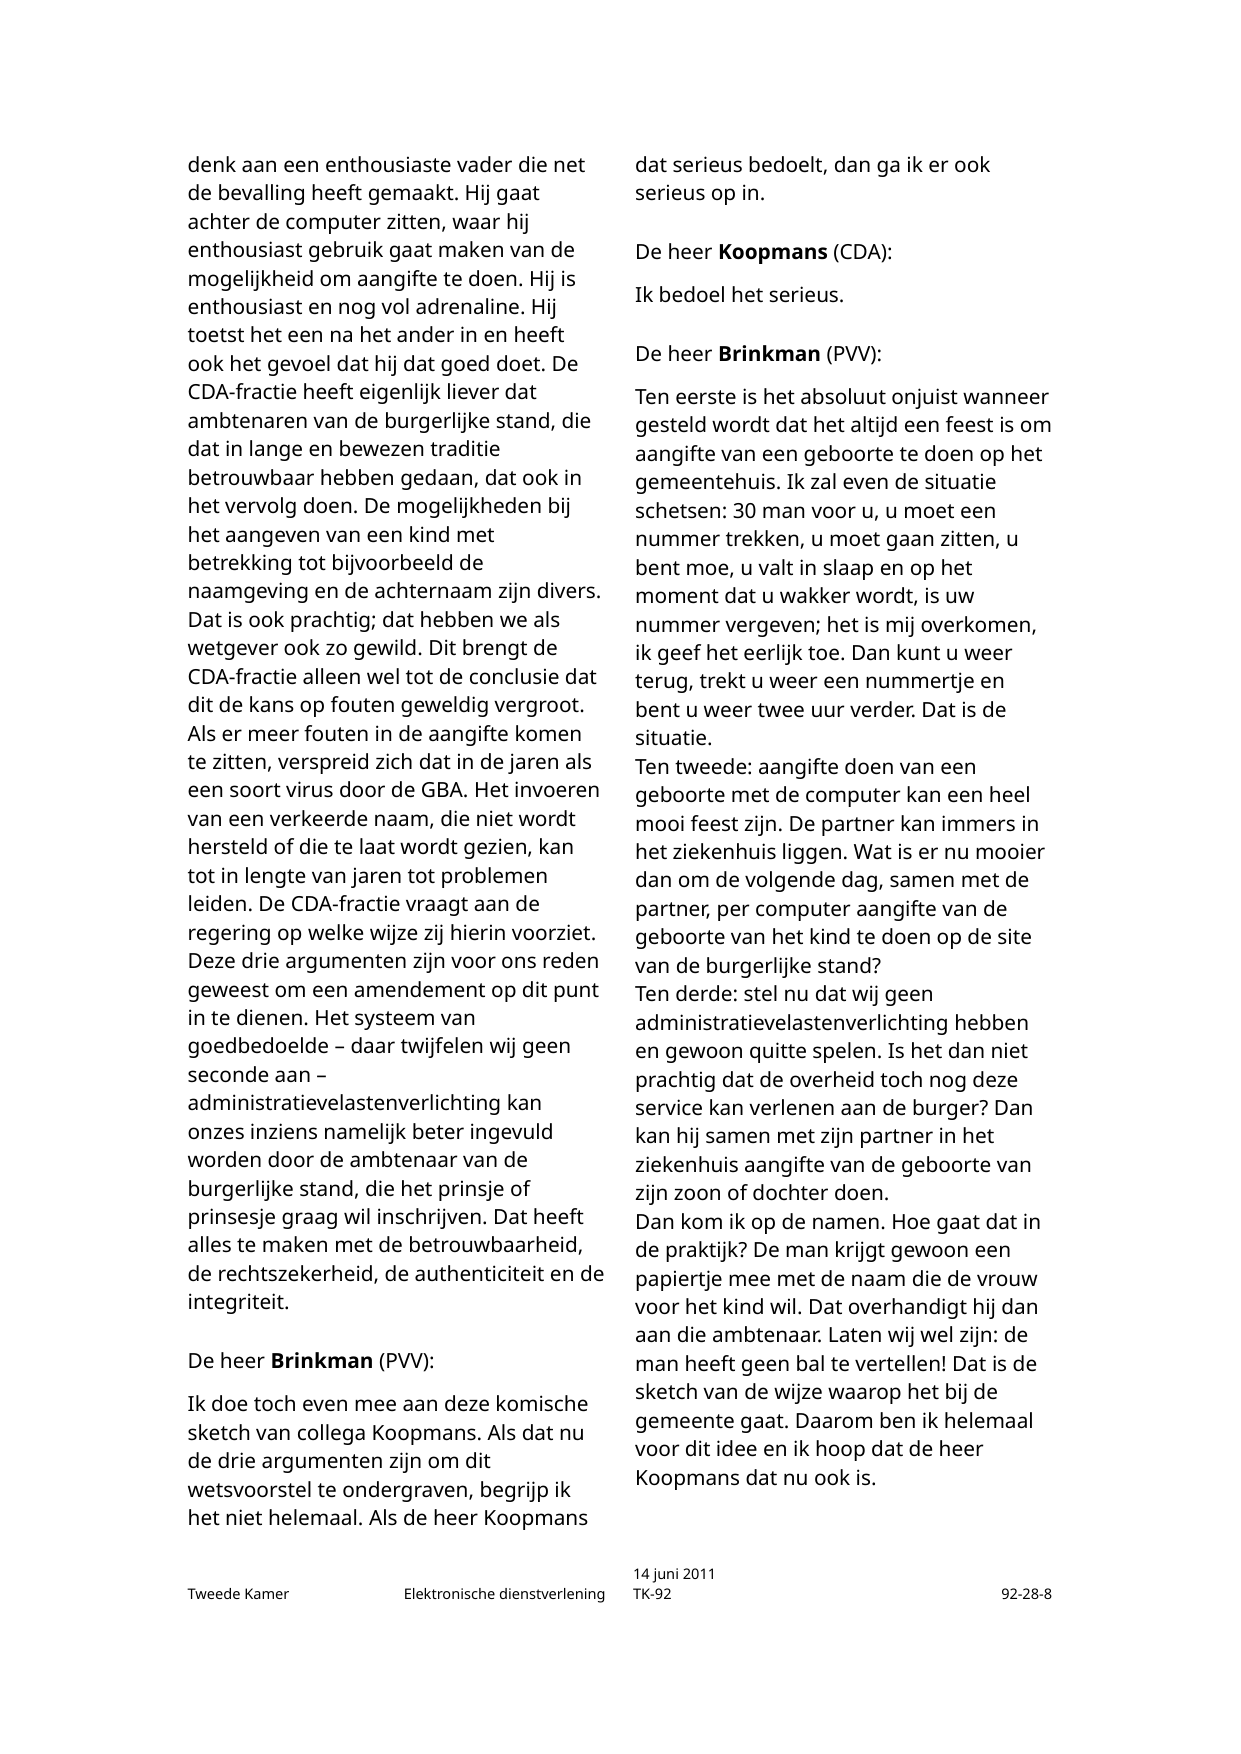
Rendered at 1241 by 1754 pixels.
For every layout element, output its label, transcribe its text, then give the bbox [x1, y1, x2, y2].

text Ten tweede: aangifte doen van een geboorte met de computer kan een heel mooi feest zijn. De partner kan immers in het ziekenhuis liggen. Wat is er nu mooier dan om de volgende dag, samen met de partner, per computer aangifte van de geboorte van het kind te doen op de site van de burgerlijke stand? [635, 752, 1053, 979]
text De heer Brinkman (PVV): [635, 339, 1053, 367]
text Ten eerste is het absoluut onjuist wanneer gesteld wordt dat het altijd een feest is om aangifte van een geboorte te doen op het gemeentehuis. Ik zal even de situatie schetsen: 30 man voor u, u moet een nummer trekken, u moet gaan zitten, u bent moe, u valt in slaap en op het moment dat u wakker wordt, is uw nummer vergeven; het is mij overkomen, ik geef het eerlijk toe. Dan kunt u weer terug, trekt u weer een nummertje en bent u weer twee uur verder. Dat is de situatie. [635, 382, 1053, 752]
text dat serieus bedoelt, dan ga ik er ook serieus op in. [635, 150, 1053, 207]
text Ten derde: stel nu dat wij geen administratievelastenverlichting hebben en gewoon quitte spelen. Is het dan niet prachtig dat de overheid toch nog deze service kan verlenen aan de burger? Dan kan hij samen met zijn partner in het ziekenhuis aangifte van de geboorte van zijn zoon of dochter doen. [635, 979, 1053, 1207]
text De heer Brinkman (PVV): [187, 1346, 605, 1374]
text Ik doe toch even mee aan deze komische sketch van collega Koopmans. Als dat nu de drie argumenten zijn om dit wetsvoorstel te ondergraven, begrijp ik het niet helemaal. Als de heer Koopmans [187, 1389, 605, 1532]
text Ik bedoel het serieus. [635, 280, 1053, 309]
text denk aan een enthousiaste vader die net de bevalling heeft gemaakt. Hij gaat achter de computer zitten, waar hij enthousiast gebruik gaat maken van de mogelijkheid om aangifte te doen. Hij is enthousiast en nog vol adrenaline. Hij toetst het een na het ander in en heeft ook het gevoel dat hij dat goed doet. De CDA-fractie heeft eigenlijk liever dat ambtenaren van de burgerlijke stand, die dat in lange en bewezen traditie betrouwbaar hebben gedaan, dat ook in het vervolg doen. De mogelijkheden bij het aangeven van een kind met betrekking tot bijvoorbeeld de naamgeving en de achternaam zijn divers. Dat is ook prachtig; dat hebben we als wetgever ook zo gewild. Dit brengt de CDA-fractie alleen wel tot de conclusie dat dit de kans op fouten geweldig vergroot. Als er meer fouten in de aangifte komen te zitten, verspreid zich dat in de jaren als een soort virus door de GBA. Het invoeren van een verkeerde naam, die niet wordt hersteld of die te laat wordt gezien, kan tot in lengte van jaren tot problemen leiden. De CDA-fractie vraagt aan de regering op welke wijze zij hierin voorziet. Deze drie argumenten zijn voor ons reden geweest om een amendement op dit punt in te dienen. Het systeem van goedbedoelde – daar twijfelen wij geen seconde aan – administratievelastenverlichting kan onzes inziens namelijk beter ingevuld worden door de ambtenaar van de burgerlijke stand, die het prinsje of prinsesje graag wil inschrijven. Dat heeft alles te maken met de betrouwbaarheid, de rechtszekerheid, de authenticiteit en de integriteit. [187, 150, 605, 1316]
text Dan kom ik op de namen. Hoe gaat dat in de praktijk? De man krijgt gewoon een papiertje mee met de naam die de vrouw voor het kind wil. Dat overhandigt hij dan aan die ambtenaar. Laten wij wel zijn: de man heeft geen bal te vertellen! Dat is de sketch van de wijze waarop het bij de gemeente gaat. Daarom ben ik helemaal voor dit idee en ik hoop dat de heer Koopmans dat nu ook is. [635, 1207, 1053, 1491]
text De heer Koopmans (CDA): [635, 237, 1053, 265]
